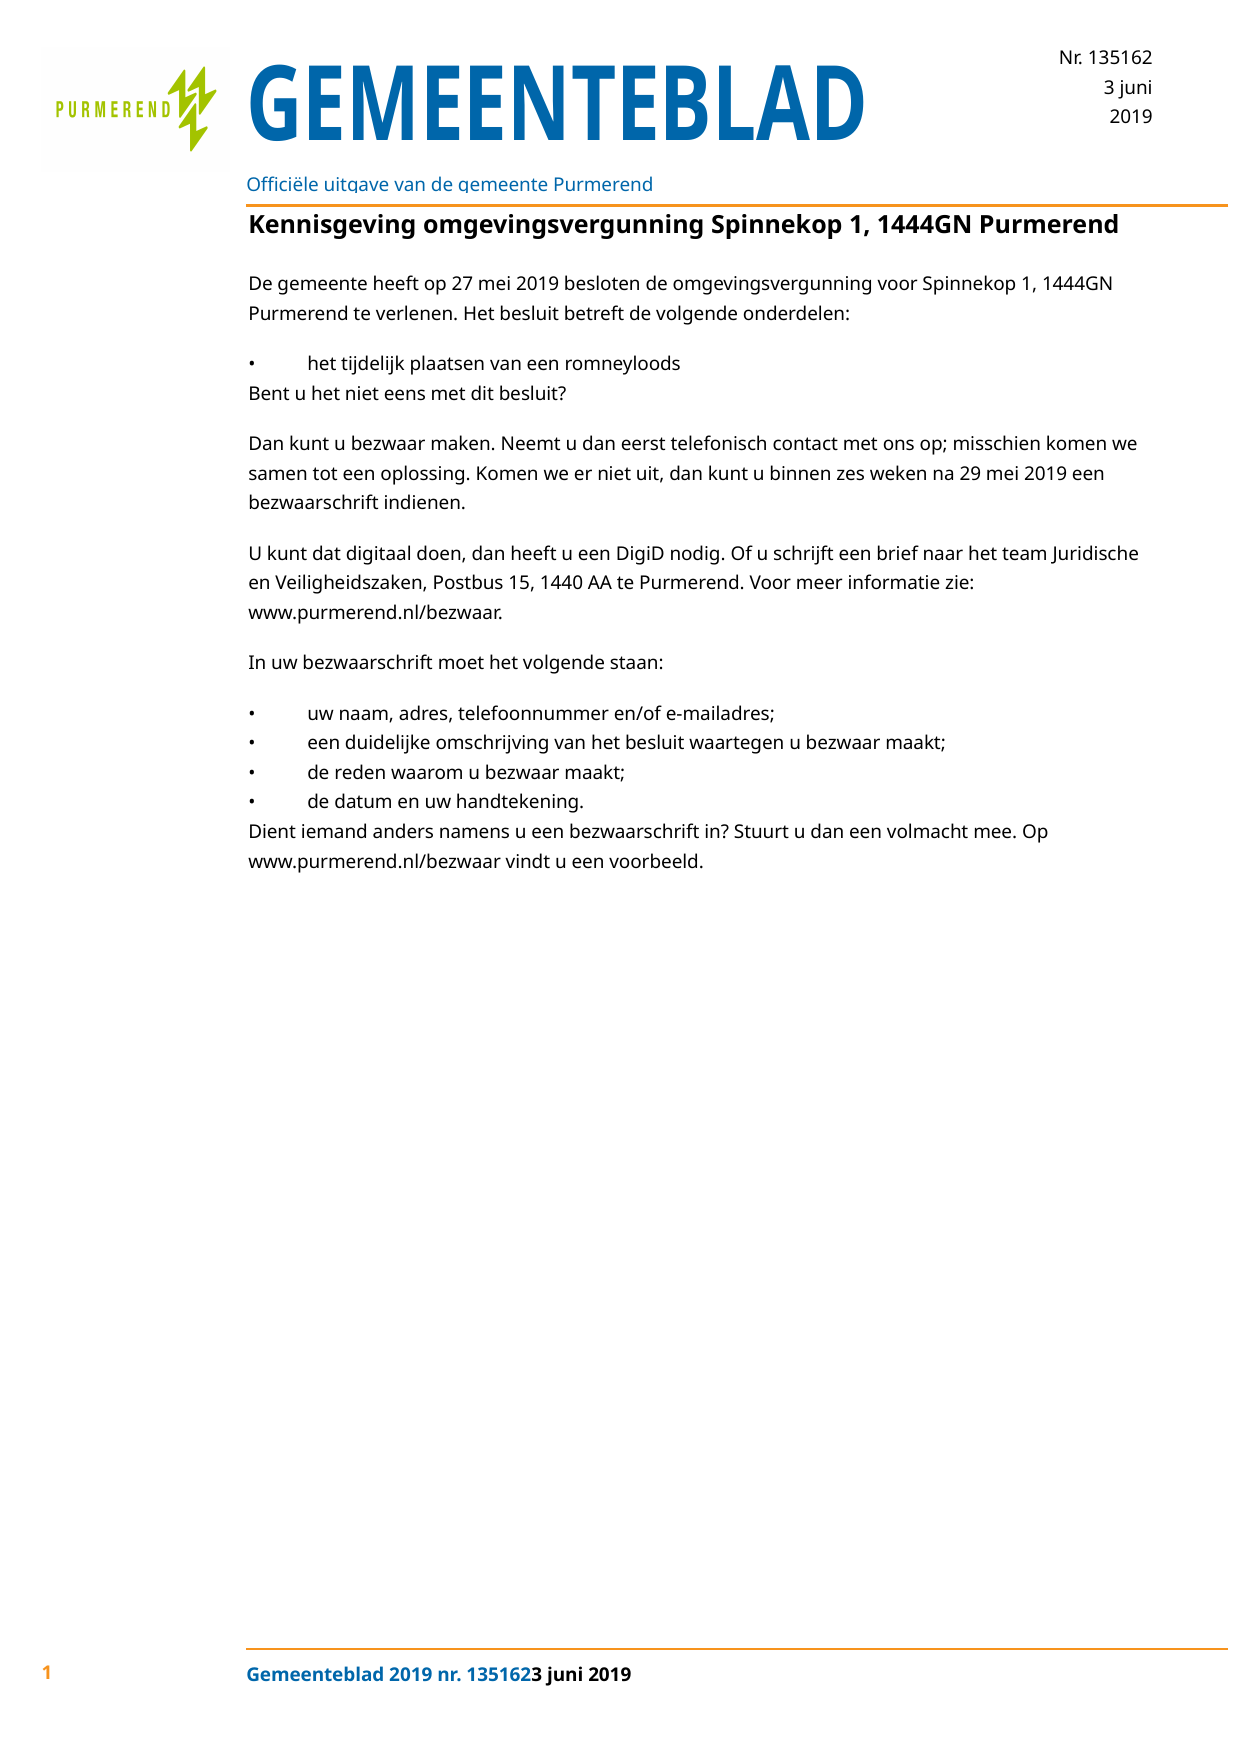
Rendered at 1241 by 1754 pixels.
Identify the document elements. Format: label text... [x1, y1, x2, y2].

text Dan kunt u bezwaar maken. Neemt u dan eerst telefonisch contact met ons op; misschien komen we samen tot een oplossing. Komen we er niet uit, dan kunt u binnen zes weken na 29 mei 2019 een bezwaarschrift indienen. [248, 430, 1152, 515]
list de datum en uw handtekening. [248, 789, 1152, 814]
list uw naam, adres, telefoonnummer en/of e-mailadres; [248, 700, 1152, 726]
text Bent u het niet eens met dit besluit? [248, 380, 1152, 406]
list de reden waarom u bezwaar maakt; [248, 759, 1152, 785]
list het tijdelijk plaatsen van een romneyloods [248, 350, 1152, 376]
text In uw bezwaarschrift moet het volgende staan: [248, 649, 1152, 675]
text Kennisgeving omgevingsvergunning Spinnekop 1, 1444GN Purmerend [248, 207, 1152, 241]
list een duidelijke omschrijving van het besluit waartegen u bezwaar maakt; [248, 729, 1152, 755]
text De gemeente heeft op 27 mei 2019 besloten de omgevingsvergunning voor Spinnekop 1, 1444GN Purmerend te verlenen. Het besluit betreft de volgende onderdelen: [248, 270, 1152, 326]
text Dient iemand anders namens u een bezwaarschrift in? Stuurt u dan een volmacht mee. Op www.purmerend.nl/bezwaar vindt u een voorbeeld. [248, 818, 1152, 873]
text U kunt dat digitaal doen, dan heeft u een DigiD nodig. Of u schrijft een brief naar het team Juridische en Veiligheidszaken, Postbus 15, 1440 AA te Purmerend. Voor meer informatie zie: www.purmerend.nl/bezwaar. [248, 540, 1152, 625]
picture [41, 47, 231, 172]
